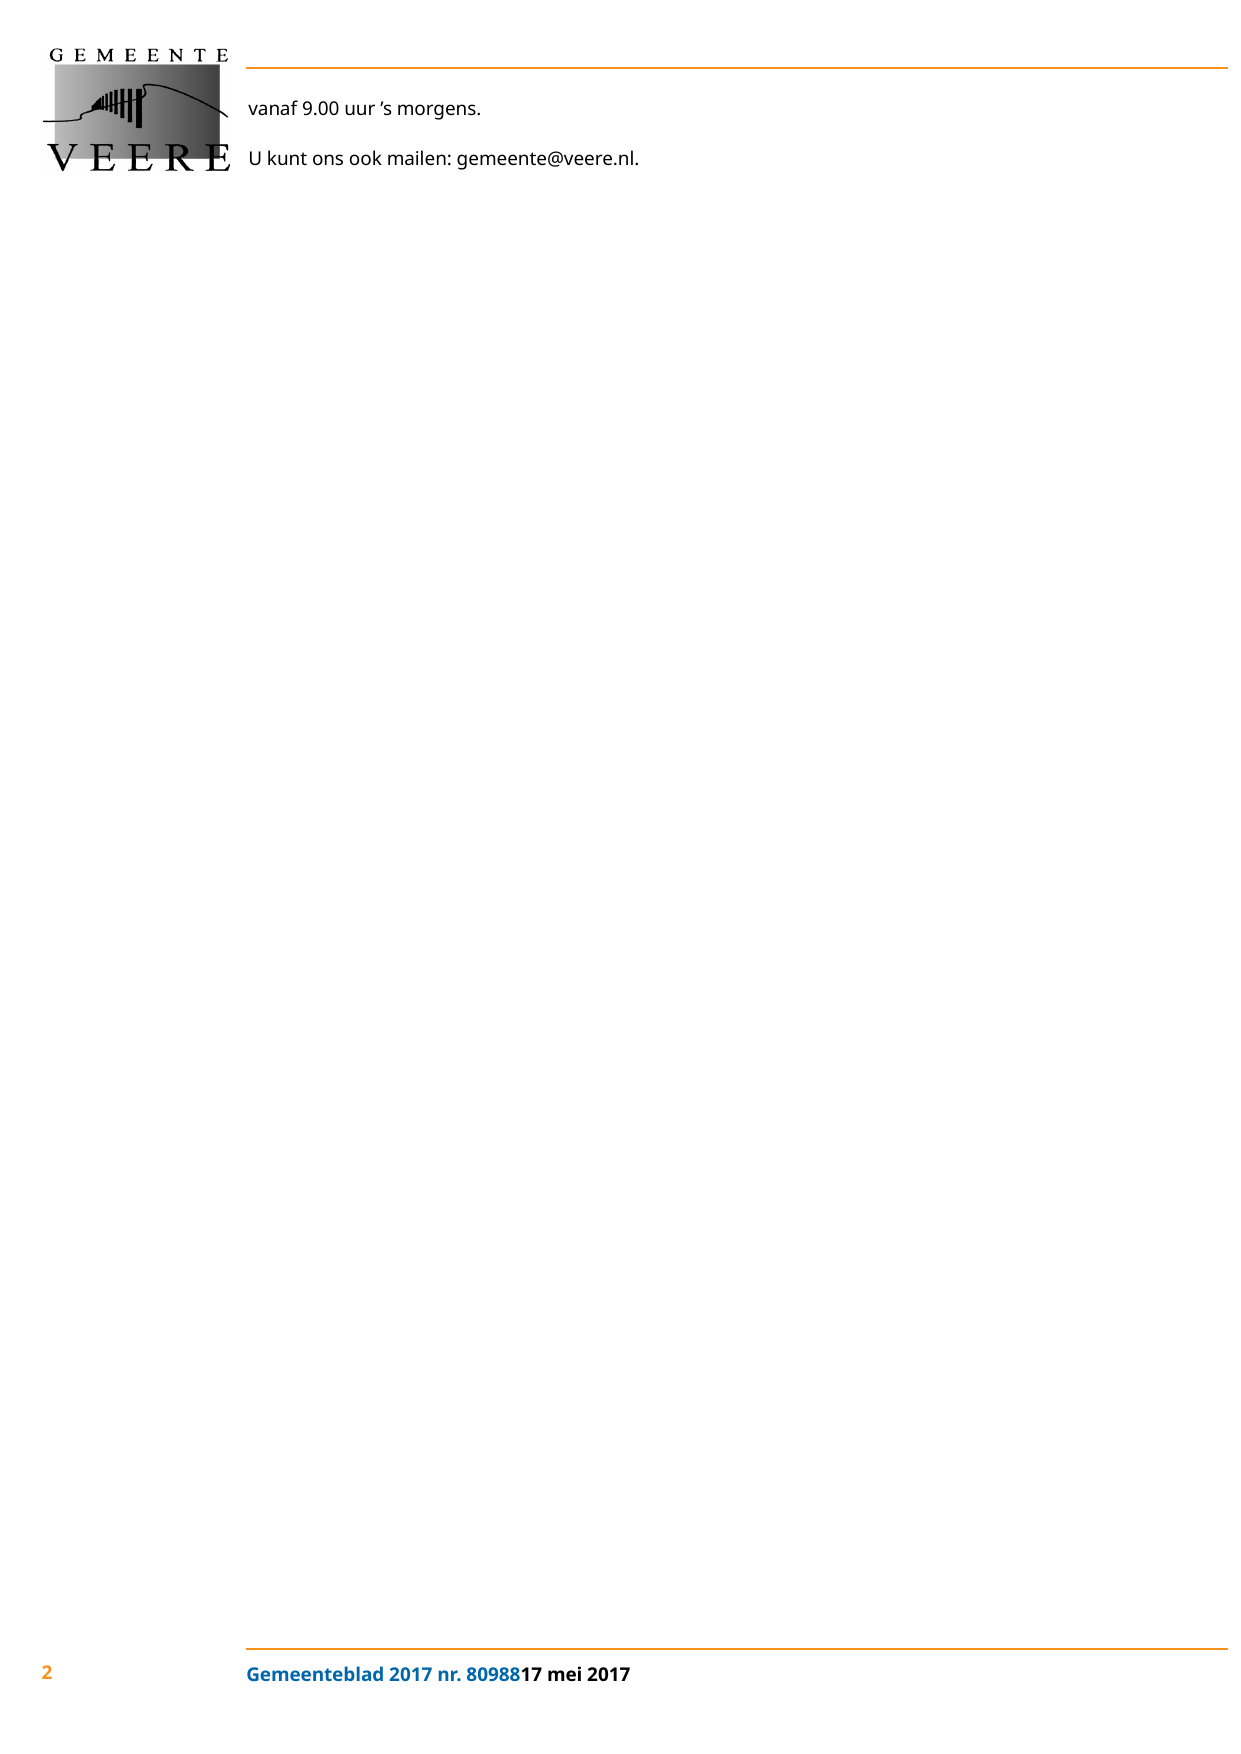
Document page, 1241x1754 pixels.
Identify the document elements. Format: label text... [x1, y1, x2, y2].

text U kunt ons ook mailen: gemeente@veere.nl. [248, 145, 1152, 171]
picture [41, 47, 231, 172]
text vanaf 9.00 uur ’s morgens. [248, 95, 1152, 121]
